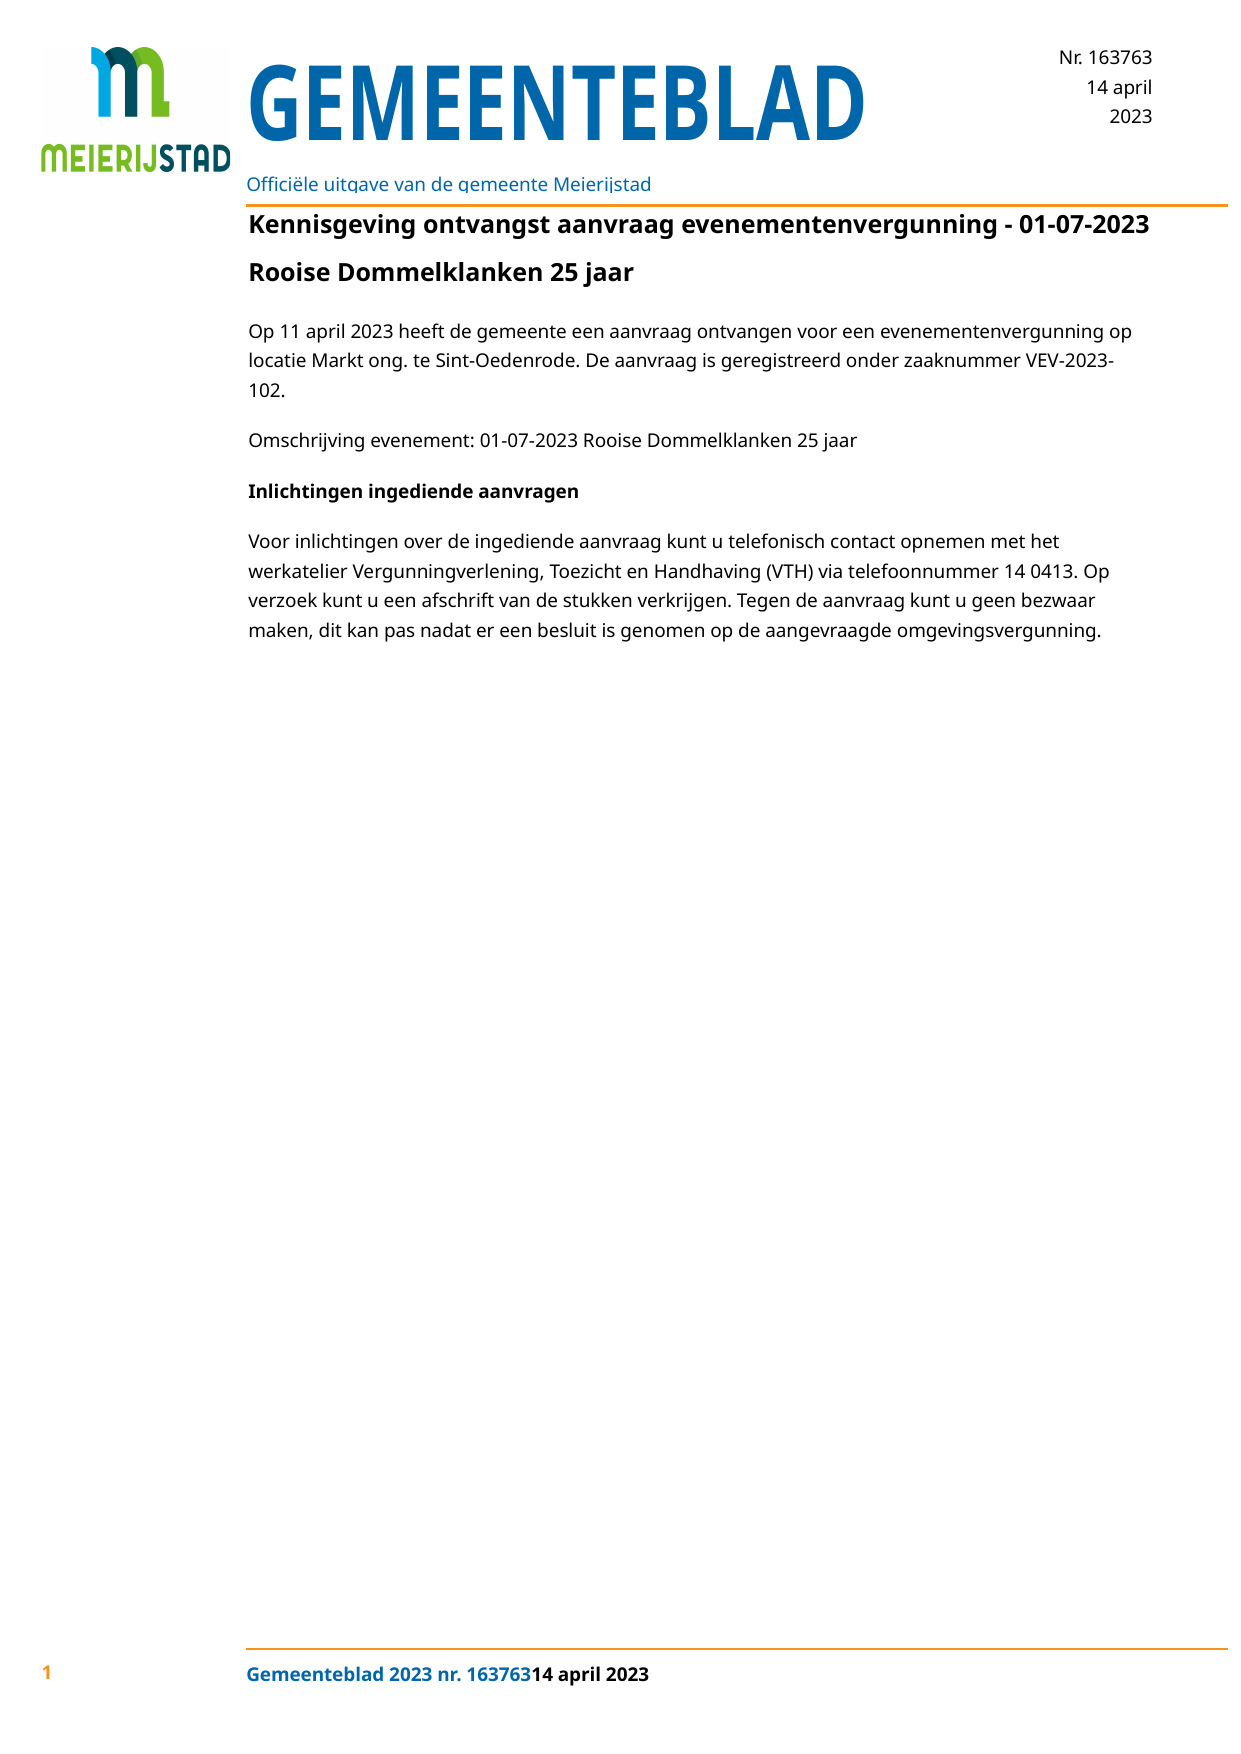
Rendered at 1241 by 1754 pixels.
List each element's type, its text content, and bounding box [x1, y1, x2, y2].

text Voor inlichtingen over de ingediende aanvraag kunt u telefonisch contact opnemen met het werkatelier Vergunningverlening, Toezicht en Handhaving (VTH) via telefoonnummer 14 0413. Op verzoek kunt u een afschrift van de stukken verkrijgen. Tegen de aanvraag kunt u geen bezwaar maken, dit kan pas nadat er een besluit is genomen op de aangevraagde omgevingsvergunning. [248, 528, 1152, 643]
text Omschrijving evenement: 01-07-2023 Rooise Dommelklanken 25 jaar [248, 427, 1152, 453]
text Kennisgeving ontvangst aanvraag evenementenvergunning - 01-07-2023 Rooise Dommelklanken 25 jaar [248, 207, 1152, 288]
text Op 11 april 2023 heeft de gemeente een aanvraag ontvangen voor een evenementenvergunning op locatie Markt ong. te Sint-Oedenrode. De aanvraag is geregistreerd onder zaaknummer VEV-2023-102. [248, 318, 1152, 403]
picture [41, 47, 231, 172]
text Inlichtingen ingediende aanvragen [248, 478, 1152, 504]
